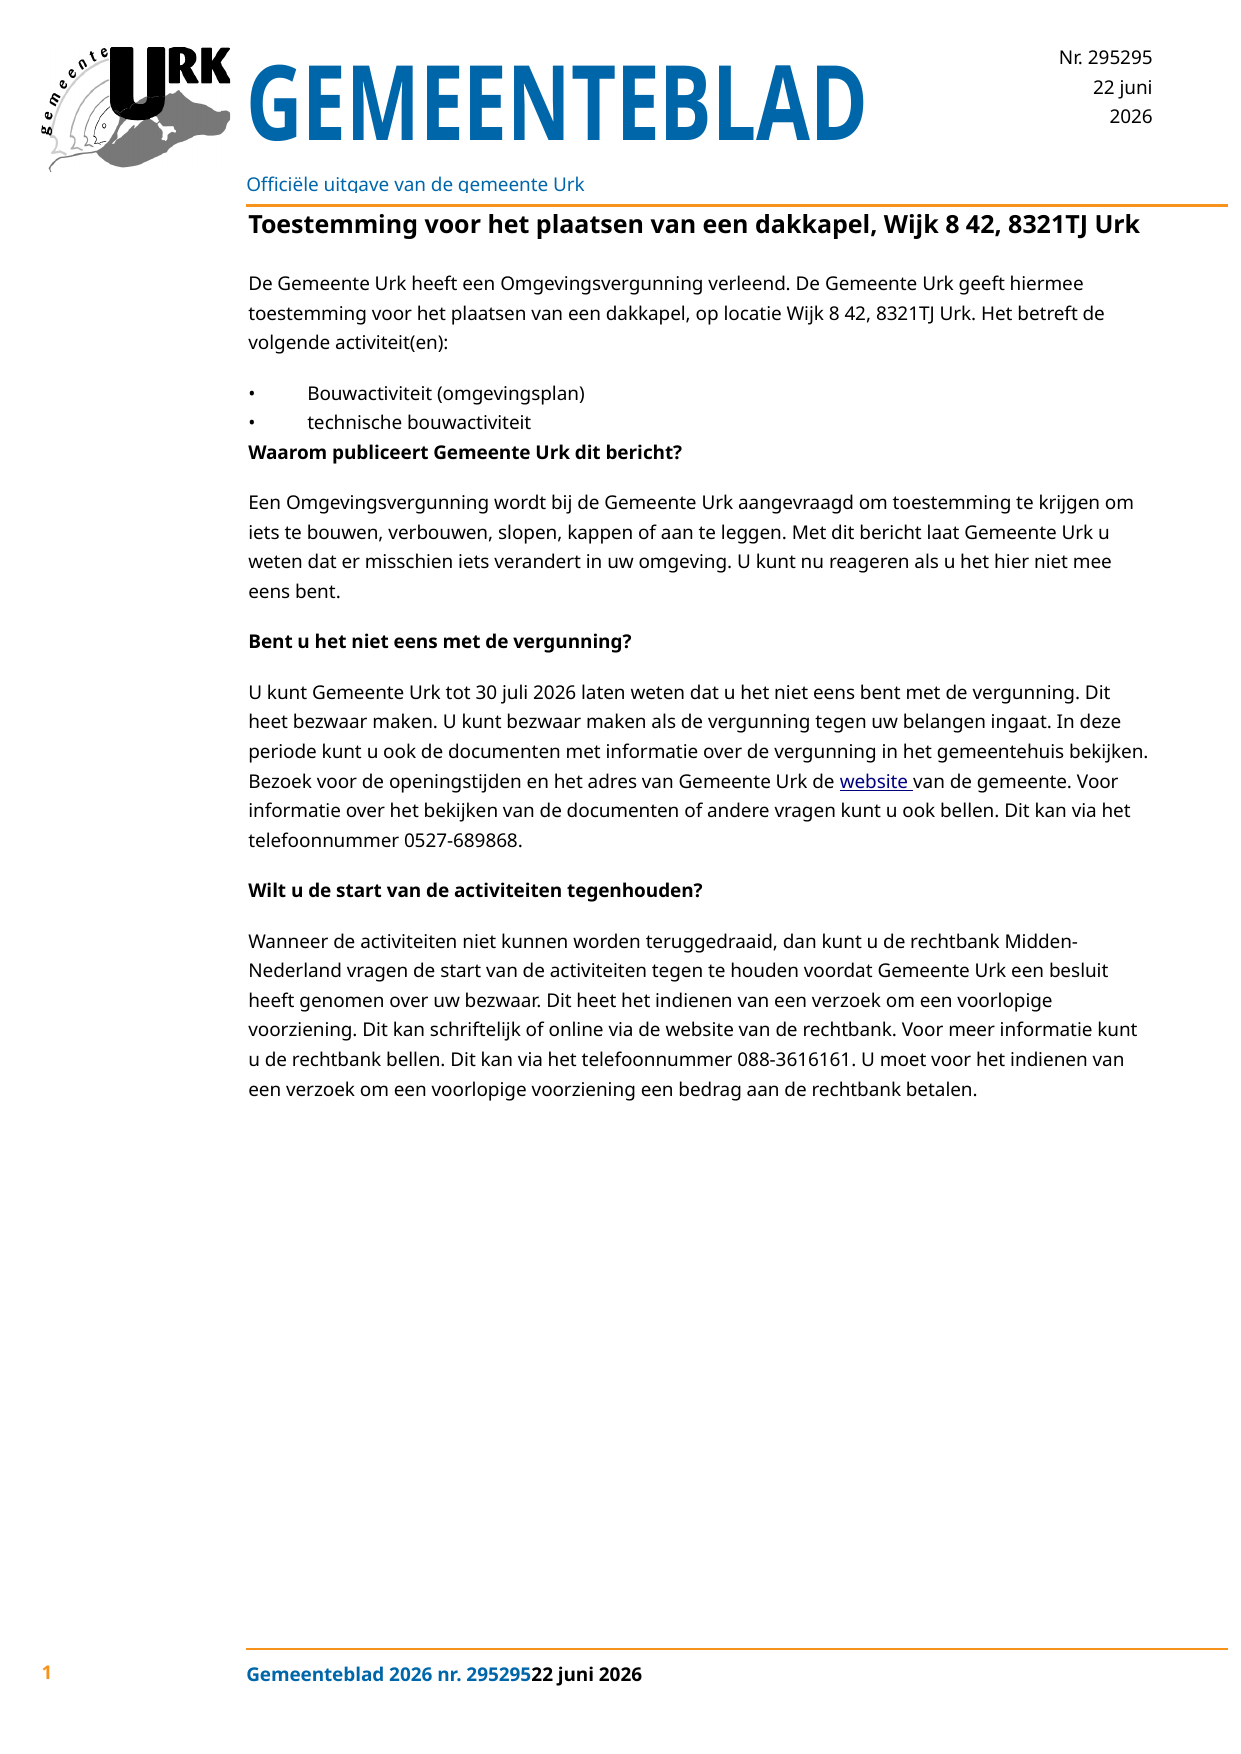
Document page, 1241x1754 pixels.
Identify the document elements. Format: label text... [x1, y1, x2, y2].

list Bouwactiviteit (omgevingsplan) [248, 380, 1152, 406]
text Waarom publiceert Gemeente Urk dit bericht? [248, 439, 1152, 465]
text Wilt u de start van de activiteiten tegenhouden? [248, 877, 1152, 903]
text Toestemming voor het plaatsen van een dakkapel, Wijk 8 42, 8321TJ Urk [248, 207, 1152, 241]
text Bent u het niet eens met de vergunning? [248, 629, 1152, 654]
picture [41, 47, 231, 172]
text U kunt Gemeente Urk tot 30 juli 2026 laten weten dat u het niet eens bent met de vergunning. Dit heet bezwaar maken. U kunt bezwaar maken als de vergunning tegen uw belangen ingaat. In deze periode kunt u ook de documenten met informatie over de vergunning in het gemeentehuis bekijken. Bezoek voor de openingstijden en het adres van Gemeente Urk de website van de gemeente. Voor informatie over het bekijken van de documenten of andere vragen kunt u ook bellen. Dit kan via het telefoonnummer 0527-689868. [248, 679, 1152, 853]
text Wanneer de activiteiten niet kunnen worden teruggedraaid, dan kunt u de rechtbank Midden-Nederland vragen de start van de activiteiten tegen te houden voordat Gemeente Urk een besluit heeft genomen over uw bezwaar. Dit heet het indienen van een verzoek om een voorlopige voorziening. Dit kan schriftelijk of online via de website van de rechtbank. Voor meer informatie kunt u de rechtbank bellen. Dit kan via het telefoonnummer 088-3616161. U moet voor het indienen van een verzoek om een voorlopige voorziening een bedrag aan de rechtbank betalen. [248, 928, 1152, 1101]
text Een Omgevingsvergunning wordt bij de Gemeente Urk aangevraagd om toestemming te krijgen om iets te bouwen, verbouwen, slopen, kappen of aan te leggen. Met dit bericht laat Gemeente Urk u weten dat er misschien iets verandert in uw omgeving. U kunt nu reageren als u het hier niet mee eens bent. [248, 489, 1152, 604]
list technische bouwactiviteit [248, 409, 1152, 435]
text De Gemeente Urk heeft een Omgevingsvergunning verleend. De Gemeente Urk geeft hiermee toestemming voor het plaatsen van een dakkapel, op locatie Wijk 8 42, 8321TJ Urk. Het betreft de volgende activiteit(en): [248, 270, 1152, 355]
